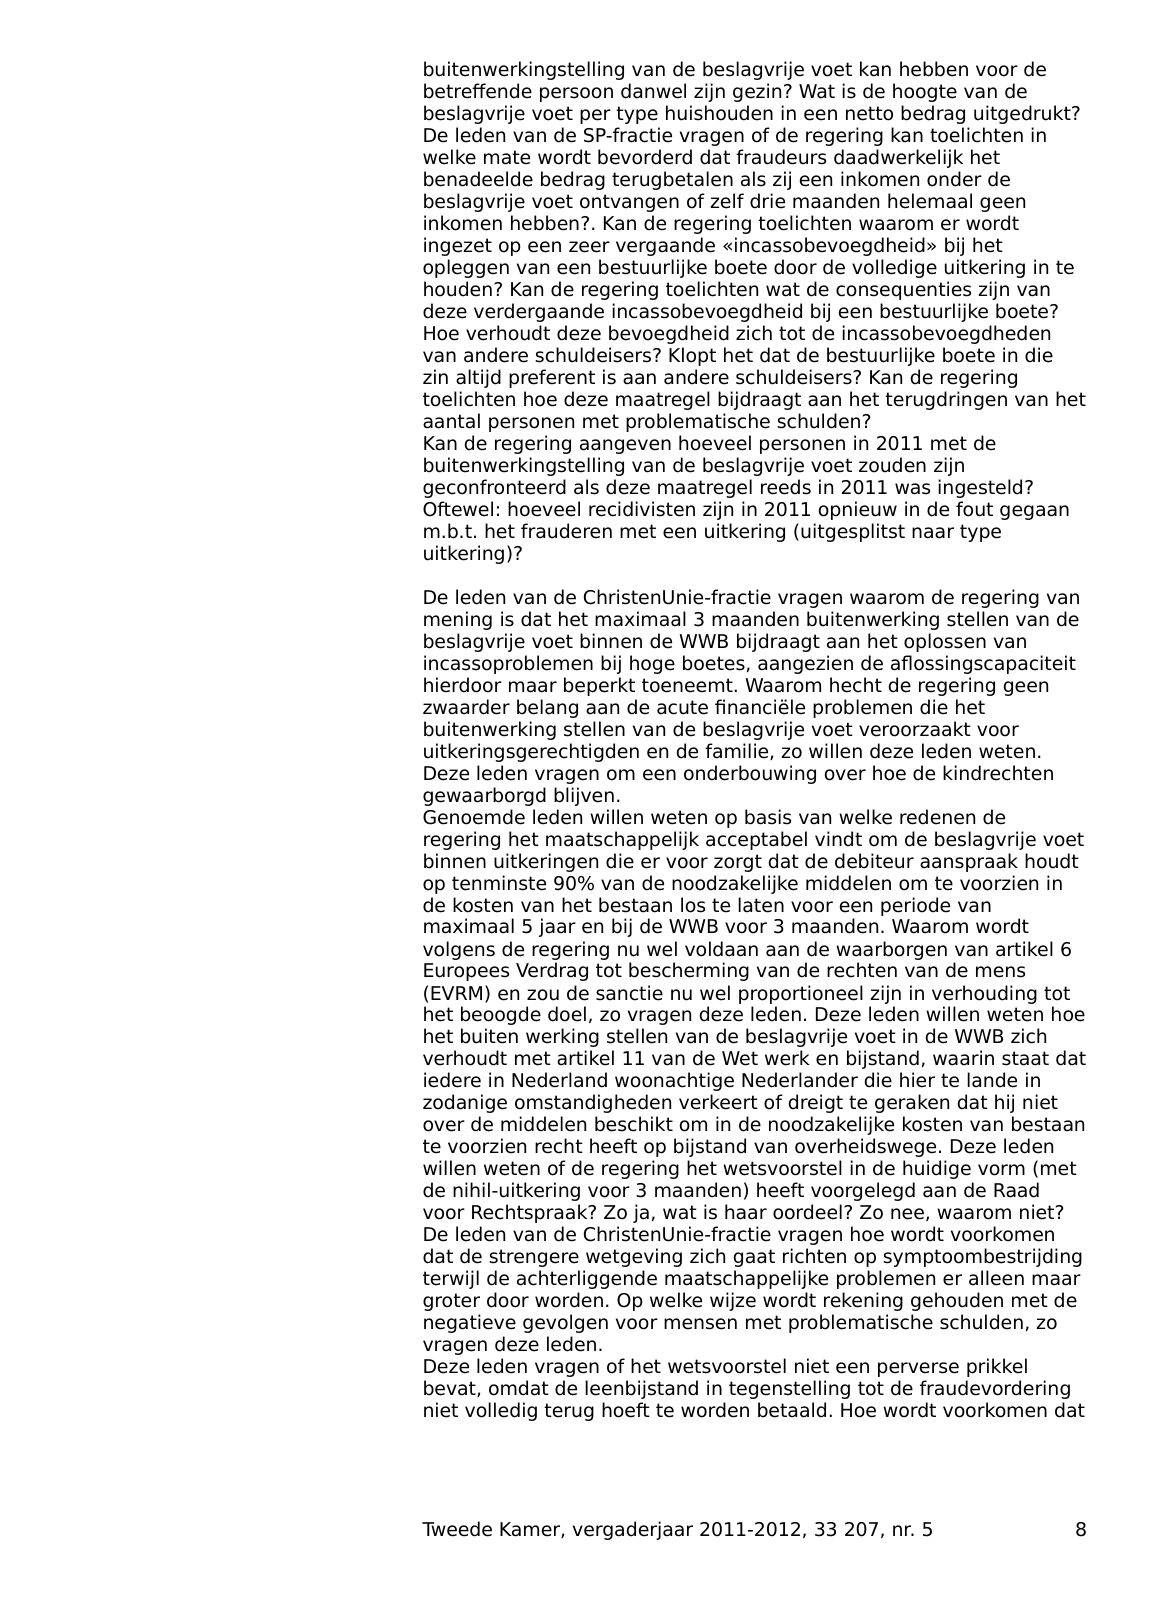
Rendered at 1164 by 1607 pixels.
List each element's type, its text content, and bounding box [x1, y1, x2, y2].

text De leden van de ChristenUnie-fractie vragen hoe wordt voorkomen dat de strengere wetgeving zich gaat richten op symptoombestrijding terwijl de achterliggende maatschappelijke problemen er alleen maar groter door worden. Op welke wijze wordt rekening gehouden met de negatieve gevolgen voor mensen met problematische schulden, zo vragen deze leden. [422, 1224, 1087, 1356]
text Kan de regering aangeven hoeveel personen in 2011 met de buitenwerkingstelling van de beslagvrije voet zouden zijn geconfronteerd als deze maatregel reeds in 2011 was ingesteld? Oftewel: hoeveel recidivisten zijn in 2011 opnieuw in de fout gegaan m.b.t. het frauderen met een uitkering (uitgesplitst naar type uitkering)? [422, 433, 1087, 564]
text Deze leden vragen of het wetsvoorstel niet een perverse prikkel bevat, omdat de leenbijstand in tegenstelling tot de fraudevordering niet volledig terug hoeft te worden betaald. Hoe wordt voorkomen dat [422, 1356, 1087, 1422]
text Genoemde leden willen weten op basis van welke redenen de regering het maatschappelijk acceptabel vindt om de beslagvrije voet binnen uitkeringen die er voor zorgt dat de debiteur aanspraak houdt op tenminste 90% van de noodzakelijke middelen om te voorzien in de kosten van het bestaan los te laten voor een periode van maximaal 5 jaar en bij de WWB voor 3 maanden. Waarom wordt volgens de regering nu wel voldaan aan de waarborgen van artikel 6 Europees Verdrag tot bescherming van de rechten van de mens (EVRM) en zou de sanctie nu wel proportioneel zijn in verhouding tot het beoogde doel, zo vragen deze leden. Deze leden willen weten hoe het buiten werking stellen van de beslagvrije voet in de WWB zich verhoudt met artikel 11 van de Wet werk en bijstand, waarin staat dat iedere in Nederland woonachtige Nederlander die hier te lande in zodanige omstandigheden verkeert of dreigt te geraken dat hij niet over de middelen beschikt om in de noodzakelijke kosten van bestaan te voorzien recht heeft op bijstand van overheidswege. Deze leden willen weten of de regering het wetsvoorstel in de huidige vorm (met de nihil-uitkering voor 3 maanden) heeft voorgelegd aan de Raad voor Rechtspraak? Zo ja, wat is haar oordeel? Zo nee, waarom niet? [422, 807, 1087, 1224]
text De leden van de ChristenUnie-fractie vragen waarom de regering van mening is dat het maximaal 3 maanden buitenwerking stellen van de beslagvrije voet binnen de WWB bijdraagt aan het oplossen van incassoproblemen bij hoge boetes, aangezien de aflossingscapaciteit hierdoor maar beperkt toeneemt. Waarom hecht de regering geen zwaarder belang aan de acute financiële problemen die het buitenwerking stellen van de beslagvrije voet veroorzaakt voor uitkeringsgerechtigden en de familie, zo willen deze leden weten. Deze leden vragen om een onderbouwing over hoe de kindrechten gewaarborgd blijven. [422, 587, 1087, 807]
text De leden van de SP-fractie vragen of de regering kan toelichten in welke mate wordt bevorderd dat fraudeurs daadwerkelijk het benadeelde bedrag terugbetalen als zij een inkomen onder de beslagvrije voet ontvangen of zelf drie maanden helemaal geen inkomen hebben?. Kan de regering toelichten waarom er wordt ingezet op een zeer vergaande «incassobevoegdheid» bij het opleggen van een bestuurlijke boete door de volledige uitkering in te houden? Kan de regering toelichten wat de consequenties zijn van deze verdergaande incassobevoegdheid bij een bestuurlijke boete? Hoe verhoudt deze bevoegdheid zich tot de incassobevoegdheden van andere schuldeisers? Klopt het dat de bestuurlijke boete in die zin altijd preferent is aan andere schuldeisers? Kan de regering toelichten hoe deze maatregel bijdraagt aan het terugdringen van het aantal personen met problematische schulden? [422, 125, 1087, 433]
text buitenwerkingstelling van de beslagvrije voet kan hebben voor de betreffende persoon danwel zijn gezin? Wat is de hoogte van de beslagvrije voet per type huishouden in een netto bedrag uitgedrukt? [422, 59, 1087, 125]
